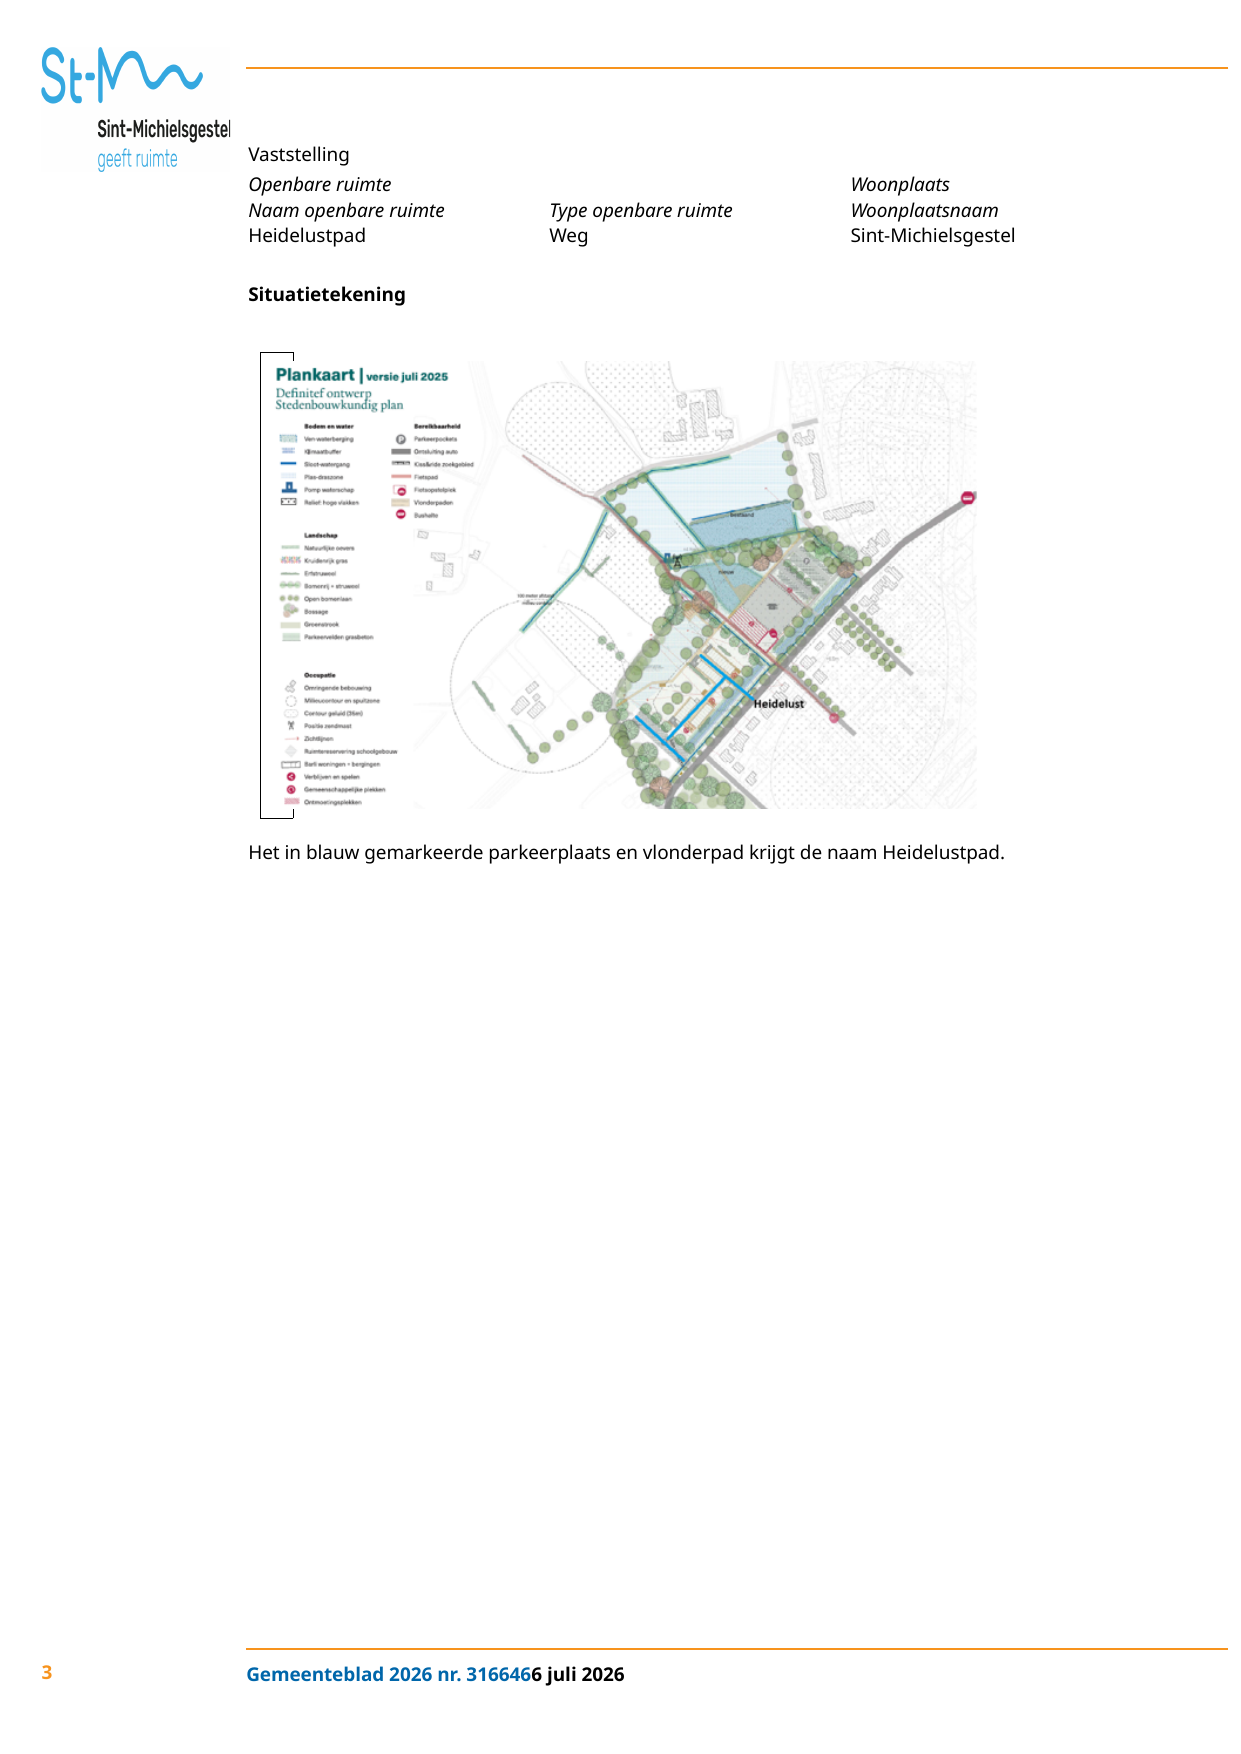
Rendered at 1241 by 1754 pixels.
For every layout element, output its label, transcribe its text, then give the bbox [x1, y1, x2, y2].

table_cell Type openbare ruimte [549, 197, 850, 223]
picture [41, 47, 231, 172]
text Situatietekening [248, 281, 1152, 307]
table_cell Weg [549, 223, 850, 248]
table_cell Sint-Michielsgestel [850, 223, 1152, 248]
table_cell Heidelustpad [248, 223, 549, 248]
text Vaststelling [248, 141, 1152, 167]
table_header Openbare ruimte [248, 171, 850, 197]
table_cell Naam openbare ruimte [248, 197, 549, 223]
table_header Woonplaats [850, 171, 1152, 197]
table_cell Woonplaatsnaam [850, 197, 1152, 223]
text Het in blauw gemarkeerde parkeerplaats en vlonderpad krijgt de naam Heidelustpad. [248, 839, 1152, 865]
picture [268, 361, 978, 809]
